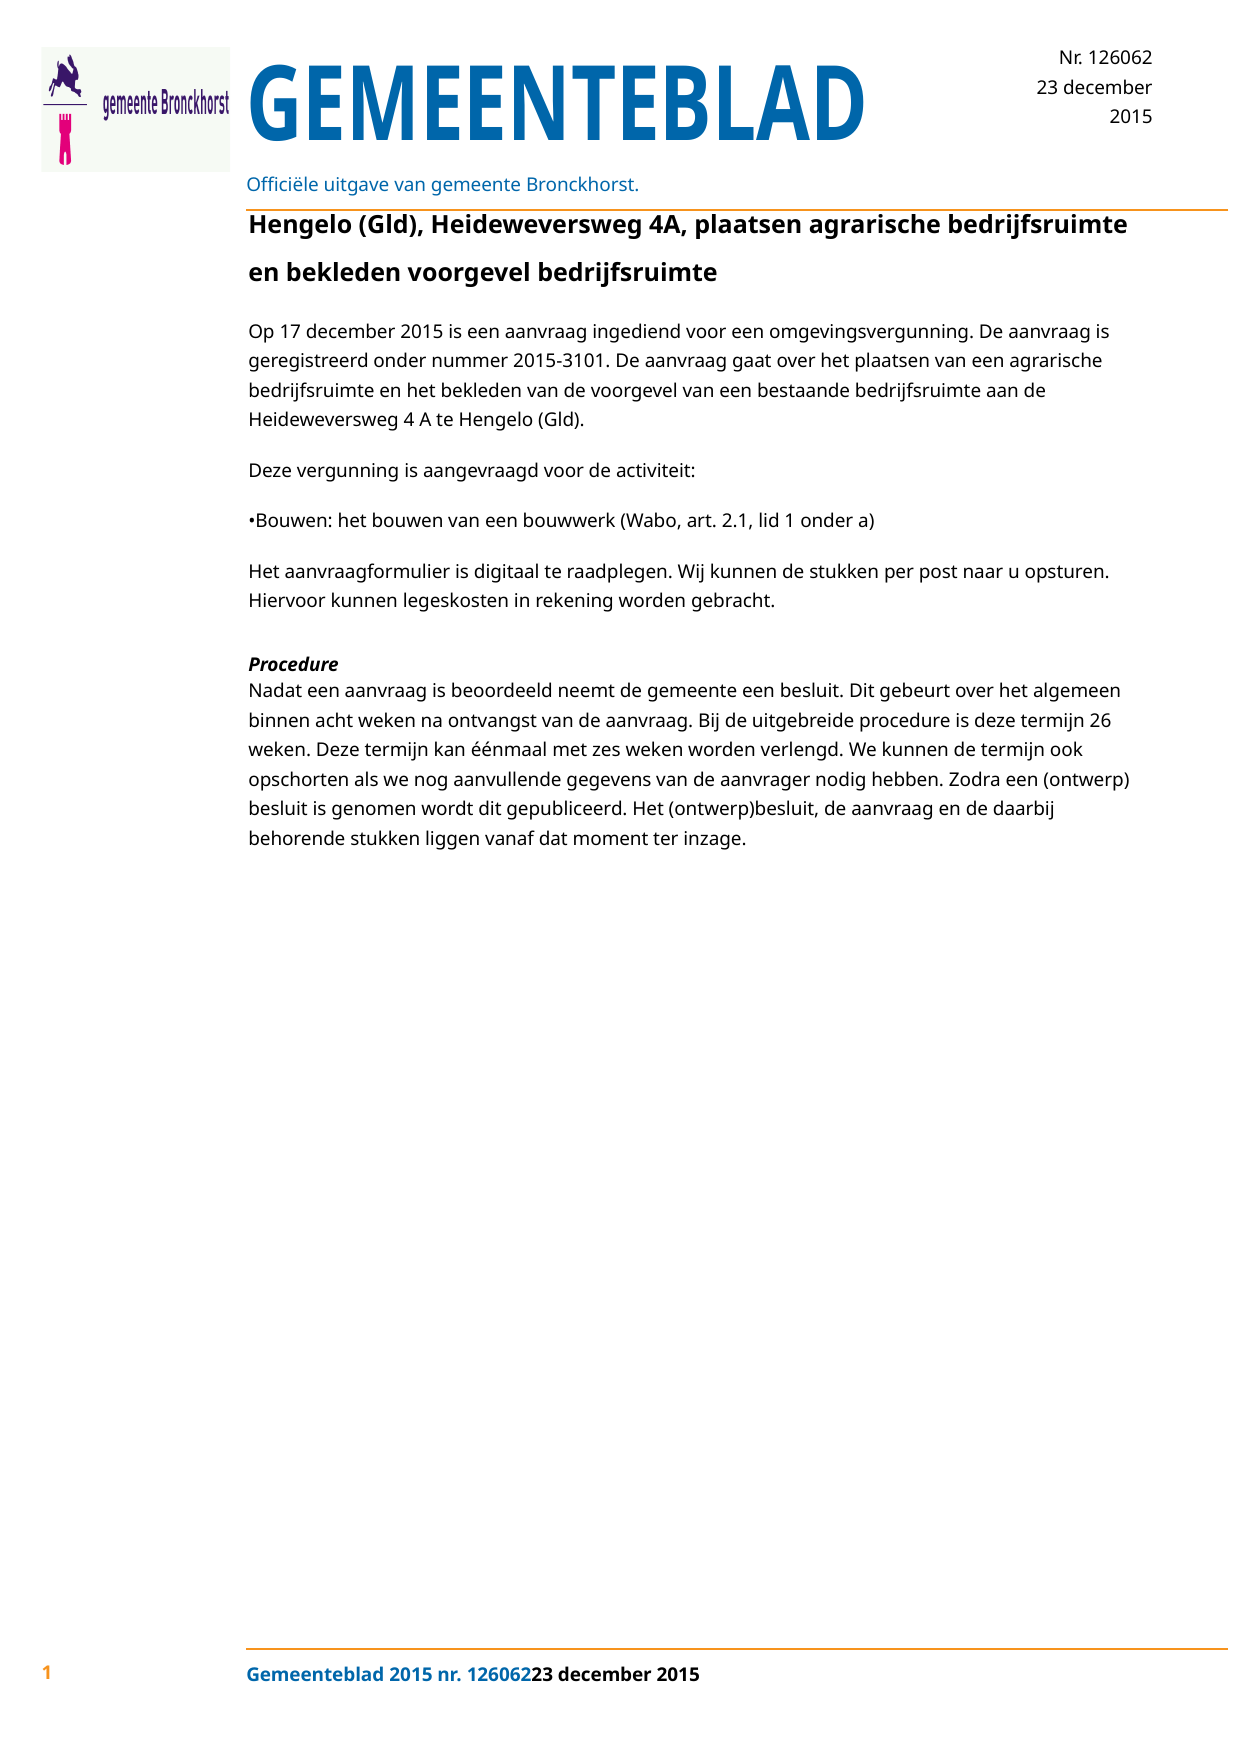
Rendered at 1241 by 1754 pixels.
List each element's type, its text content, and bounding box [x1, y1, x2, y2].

text Nadat een aanvraag is beoordeeld neemt de gemeente een besluit. Dit gebeurt over het algemeen binnen acht weken na ontvangst van de aanvraag. Bij de uitgebreide procedure is deze termijn 26 weken. Deze termijn kan éénmaal met zes weken worden verlengd. We kunnen de termijn ook opschorten als we nog aanvullende gegevens van de aanvrager nodig hebben. Zodra een (ontwerp) besluit is genomen wordt dit gepubliceerd. Het (ontwerp)besluit, de aanvraag en de daarbij behorende stukken liggen vanaf dat moment ter inzage. [248, 677, 1152, 851]
text Hengelo (Gld), Heideweversweg 4A, plaatsen agrarische bedrijfsruimte en bekleden voorgevel bedrijfsruimte [248, 211, 1152, 288]
text Op 17 december 2015 is een aanvraag ingediend voor een omgevingsvergunning. De aanvraag is geregistreerd onder nummer 2015-3101. De aanvraag gaat over het plaatsen van een agrarische bedrijfsruimte en het bekleden van de voorgevel van een bestaande bedrijfsruimte aan de Heideweversweg 4 A te Hengelo (Gld). [248, 318, 1152, 432]
text Procedure [248, 651, 1152, 677]
picture [41, 47, 231, 172]
text Deze vergunning is aangevraagd voor de activiteit: [248, 457, 1152, 483]
text Het aanvraagformulier is digitaal te raadplegen. Wij kunnen de stukken per post naar u opsturen. Hiervoor kunnen legeskosten in rekening worden gebracht. [248, 558, 1152, 613]
text •Bouwen: het bouwen van een bouwwerk (Wabo, art. 2.1, lid 1 onder a) [248, 507, 1152, 533]
